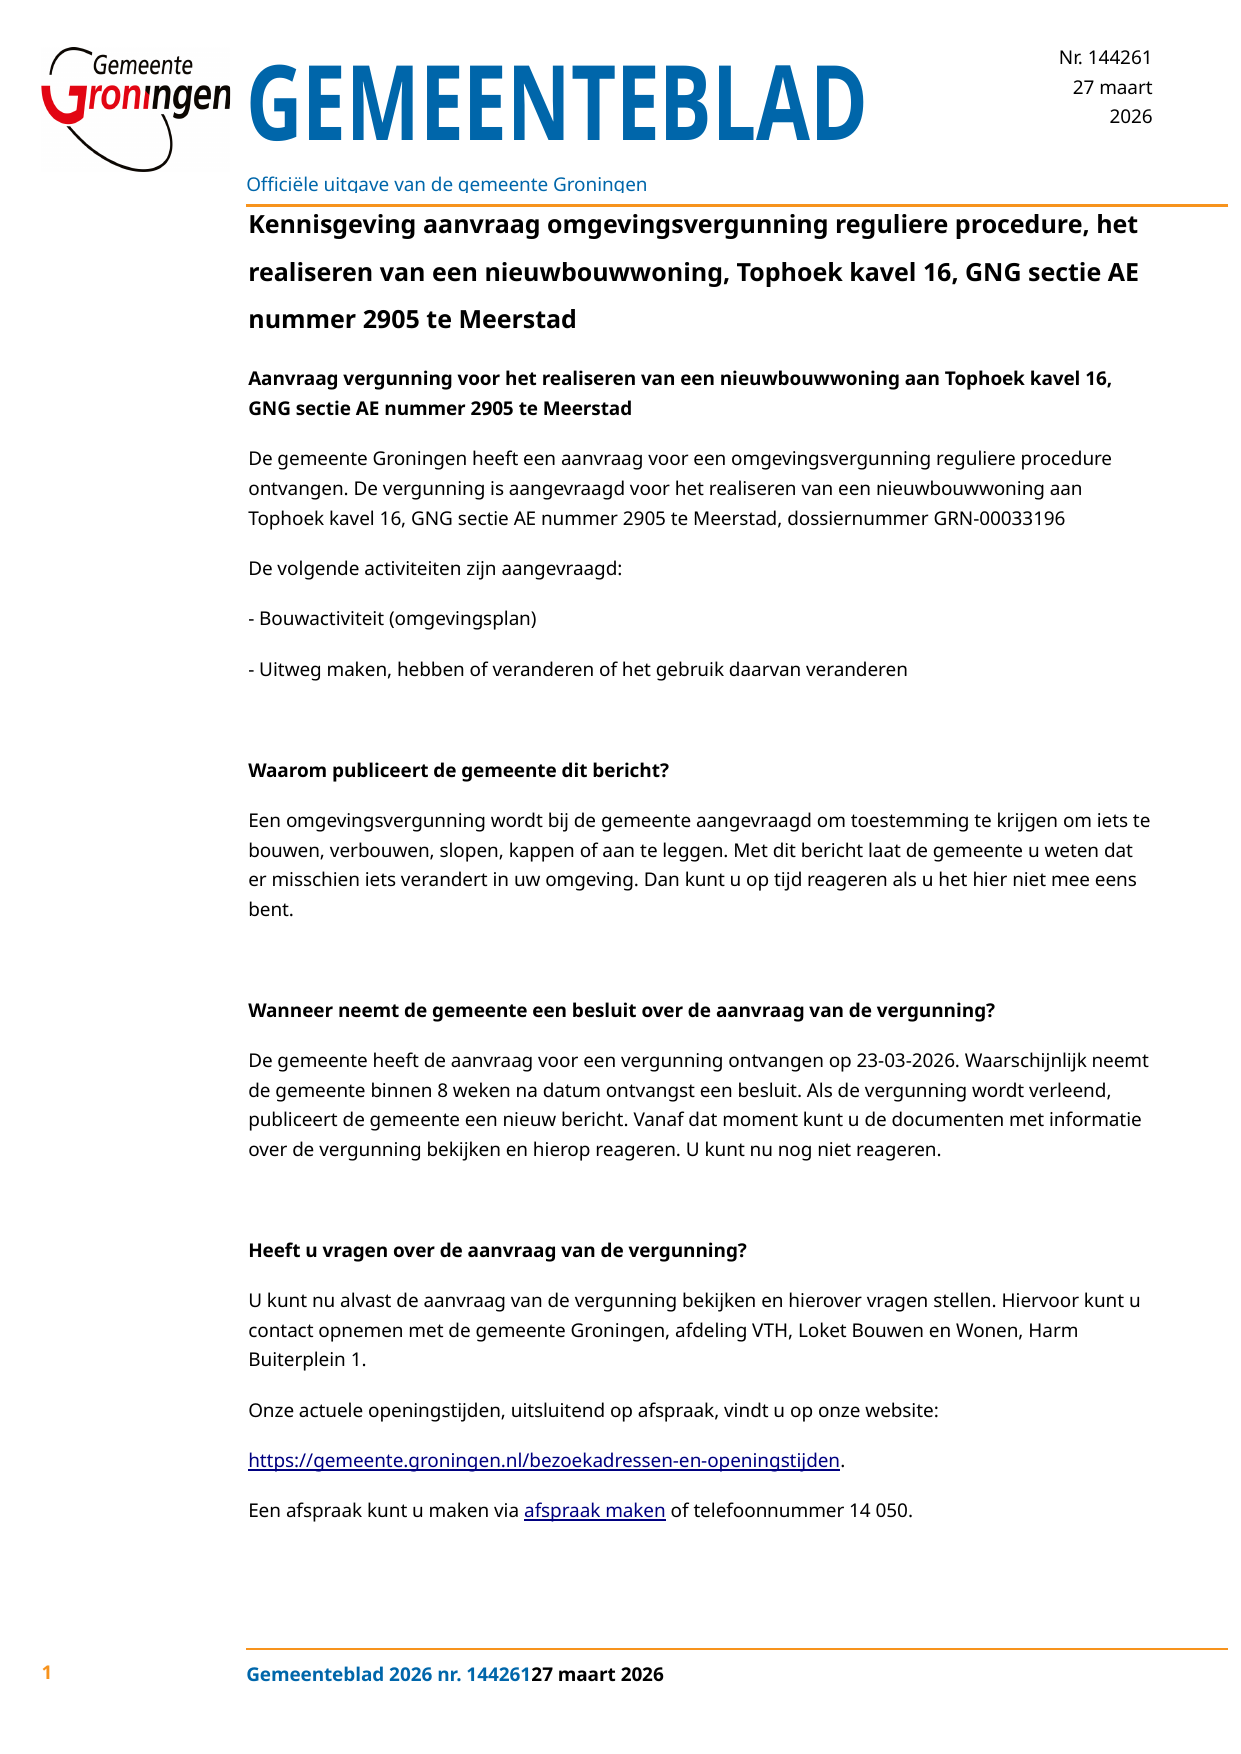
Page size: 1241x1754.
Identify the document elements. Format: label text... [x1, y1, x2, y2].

text De volgende activiteiten zijn aangevraagd: [248, 555, 1152, 581]
text Wanneer neemt de gemeente een besluit over de aanvraag van de vergunning? [248, 997, 1152, 1022]
text Aanvraag vergunning voor het realiseren van een nieuwbouwwoning aan Tophoek kavel 16, GNG sectie AE nummer 2905 te Meerstad [248, 366, 1152, 421]
text U kunt nu alvast de aanvraag van de vergunning bekijken en hierover vragen stellen. Hiervoor kunt u contact opnemen met de gemeente Groningen, afdeling VTH, Loket Bouwen en Wonen, Harm Buiterplein 1. [248, 1287, 1152, 1372]
text Een afspraak kunt u maken via afspraak maken of telefoonnummer 14 050. [248, 1498, 1152, 1523]
text Heeft u vragen over de aanvraag van de vergunning? [248, 1237, 1152, 1262]
text - Bouwactiviteit (omgevingsplan) [248, 606, 1152, 631]
text Kennisgeving aanvraag omgevingsvergunning reguliere procedure, het realiseren van een nieuwbouwwoning, Tophoek kavel 16, GNG sectie AE nummer 2905 te Meerstad [248, 207, 1152, 336]
text - Uitweg maken, hebben of veranderen of het gebruik daarvan veranderen [248, 656, 1152, 682]
picture [41, 47, 231, 172]
text De gemeente heeft de aanvraag voor een vergunning ontvangen op 23-03-2026. Waarschijnlijk neemt de gemeente binnen 8 weken na datum ontvangst een besluit. Als de vergunning wordt verleend, publiceert de gemeente een nieuw bericht. Vanaf dat moment kunt u de documenten met informatie over de vergunning bekijken en hierop reageren. U kunt nu nog niet reageren. [248, 1047, 1152, 1162]
text De gemeente Groningen heeft een aanvraag voor een omgevingsvergunning reguliere procedure ontvangen. De vergunning is aangevraagd voor het realiseren van een nieuwbouwwoning aan Tophoek kavel 16, GNG sectie AE nummer 2905 te Meerstad, dossiernummer GRN-00033196 [248, 446, 1152, 530]
text Waarom publiceert de gemeente dit bericht? [248, 757, 1152, 782]
text Een omgevingsvergunning wordt bij de gemeente aangevraagd om toestemming te krijgen om iets te bouwen, verbouwen, slopen, kappen of aan te leggen. Met dit bericht laat de gemeente u weten dat er misschien iets verandert in uw omgeving. Dan kunt u op tijd reageren als u het hier niet mee eens bent. [248, 807, 1152, 922]
text https://gemeente.groningen.nl/bezoekadressen-en-openingstijden. [248, 1447, 1152, 1473]
text Onze actuele openingstijden, uitsluitend op afspraak, vindt u op onze website: [248, 1397, 1152, 1422]
